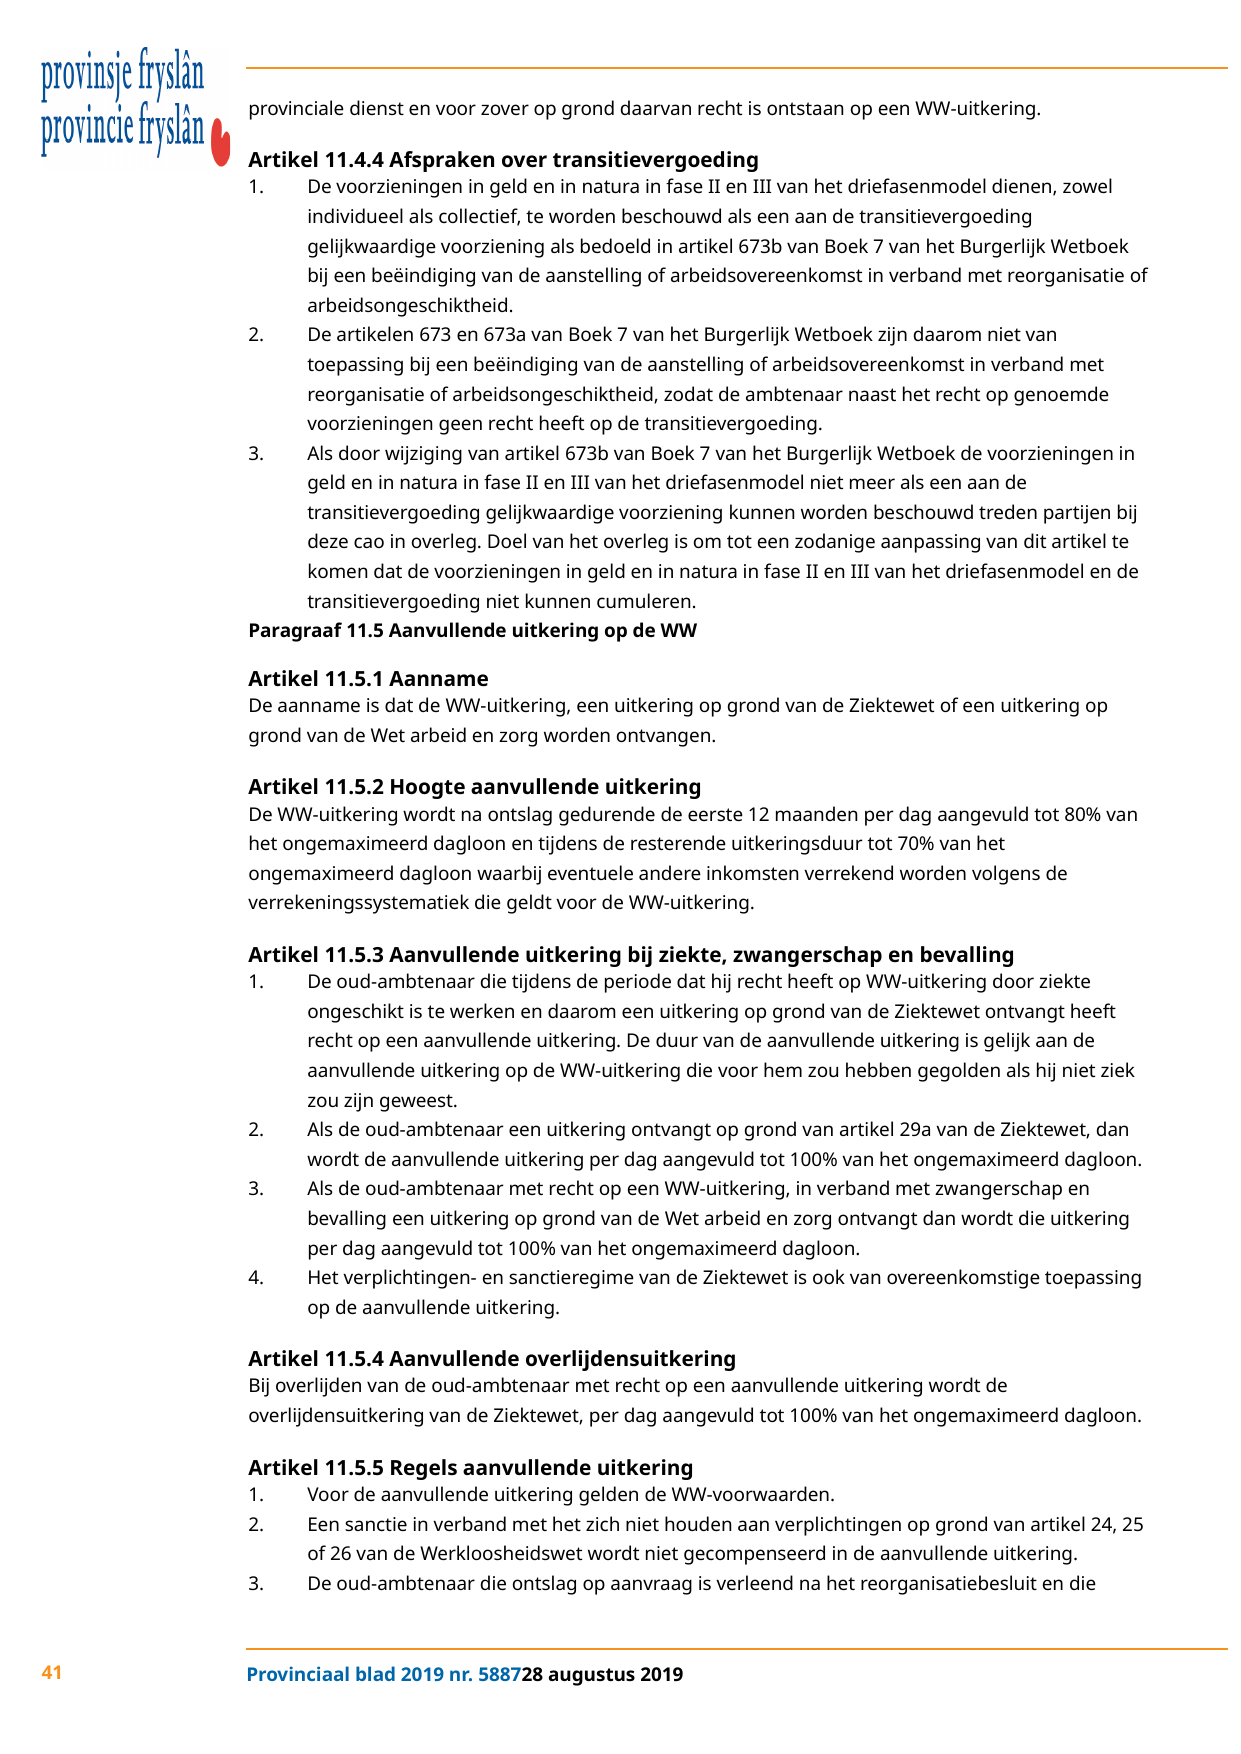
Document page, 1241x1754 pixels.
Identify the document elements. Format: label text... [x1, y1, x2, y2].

list Als de oud-ambtenaar met recht op een WW-uitkering, in verband met zwangerschap en bevalling een uitkering op grond van de Wet arbeid en zorg ontvangt dan wordt die uitkering per dag aangevuld tot 100% van het ongemaximeerd dagloon. [248, 1176, 1152, 1260]
picture [41, 47, 231, 172]
list Het verplichtingen- en sanctieregime van de Ziektewet is ook van overeenkomstige toepassing op de aanvullende uitkering. [248, 1264, 1152, 1319]
list De artikelen 673 en 673a van Boek 7 van het Burgerlijk Wetboek zijn daarom niet van toepassing bij een beëindiging van de aanstelling of arbeidsovereenkomst in verband met reorganisatie of arbeidsongeschiktheid, zodat de ambtenaar naast het recht op genoemde voorzieningen geen recht heeft op de transitievergoeding. [248, 322, 1152, 436]
text De aanname is dat de WW-uitkering, een uitkering op grond van de Ziektewet of een uitkering op grond van de Wet arbeid en zorg worden ontvangen. [248, 692, 1152, 748]
list Als door wijziging van artikel 673b van Boek 7 van het Burgerlijk Wetboek de voorzieningen in geld en in natura in fase II en III van het driefasenmodel niet meer als een aan de transitievergoeding gelijkwaardige voorziening kunnen worden beschouwd treden partijen bij deze cao in overleg. Doel van het overleg is om tot een zodanige aanpassing van dit artikel te komen dat de voorzieningen in geld en in natura in fase II en III van het driefasenmodel en de transitievergoeding niet kunnen cumuleren. [248, 440, 1152, 613]
text Artikel 11.5.1 Aanname [248, 664, 1152, 692]
list Een sanctie in verband met het zich niet houden aan verplichtingen op grond van artikel 24, 25 of 26 van de Werkloosheidswet wordt niet gecompenseerd in de aanvullende uitkering. [248, 1511, 1152, 1566]
text De WW-uitkering wordt na ontslag gedurende de eerste 12 maanden per dag aangevuld tot 80% van het ongemaximeerd dagloon en tijdens de resterende uitkeringsduur tot 70% van het ongemaximeerd dagloon waarbij eventuele andere inkomsten verrekend worden volgens de verrekeningssystematiek die geldt voor de WW-uitkering. [248, 801, 1152, 915]
list De oud-ambtenaar die tijdens de periode dat hij recht heeft op WW-uitkering door ziekte ongeschikt is te werken en daarom een uitkering op grond van de Ziektewet ontvangt heeft recht op een aanvullende uitkering. De duur van de aanvullende uitkering is gelijk aan de aanvullende uitkering op de WW-uitkering die voor hem zou hebben gegolden als hij niet ziek zou zijn geweest. [248, 968, 1152, 1112]
text Artikel 11.4.4 Afspraken over transitievergoeding [248, 145, 1152, 174]
text Artikel 11.5.2 Hoogte aanvullende uitkering [248, 772, 1152, 801]
text provinciale dienst en voor zover op grond daarvan recht is ontstaan op een WW-uitkering. [248, 95, 1152, 121]
text Artikel 11.5.3 Aanvullende uitkering bij ziekte, zwangerschap en bevalling [248, 940, 1152, 968]
list Als de oud-ambtenaar een uitkering ontvangt op grond van artikel 29a van de Ziektewet, dan wordt de aanvullende uitkering per dag aangevuld tot 100% van het ongemaximeerd dagloon. [248, 1116, 1152, 1172]
text Artikel 11.5.4 Aanvullende overlijdensuitkering [248, 1344, 1152, 1373]
list De voorzieningen in geld en in natura in fase II en III van het driefasenmodel dienen, zowel individueel als collectief, te worden beschouwd als een aan de transitievergoeding gelijkwaardige voorziening als bedoeld in artikel 673b van Boek 7 van het Burgerlijk Wetboek bij een beëindiging van de aanstelling of arbeidsovereenkomst in verband met reorganisatie of arbeidsongeschiktheid. [248, 174, 1152, 318]
list Voor de aanvullende uitkering gelden de WW-voorwaarden. [248, 1481, 1152, 1507]
list De oud-ambtenaar die ontslag op aanvraag is verleend na het reorganisatiebesluit en die [248, 1570, 1152, 1596]
text Bij overlijden van de oud-ambtenaar met recht op een aanvullende uitkering wordt de overlijdensuitkering van de Ziektewet, per dag aangevuld tot 100% van het ongemaximeerd dagloon. [248, 1373, 1152, 1428]
text Artikel 11.5.5 Regels aanvullende uitkering [248, 1453, 1152, 1481]
text Paragraaf 11.5 Aanvullende uitkering op de WW [248, 617, 1152, 643]
